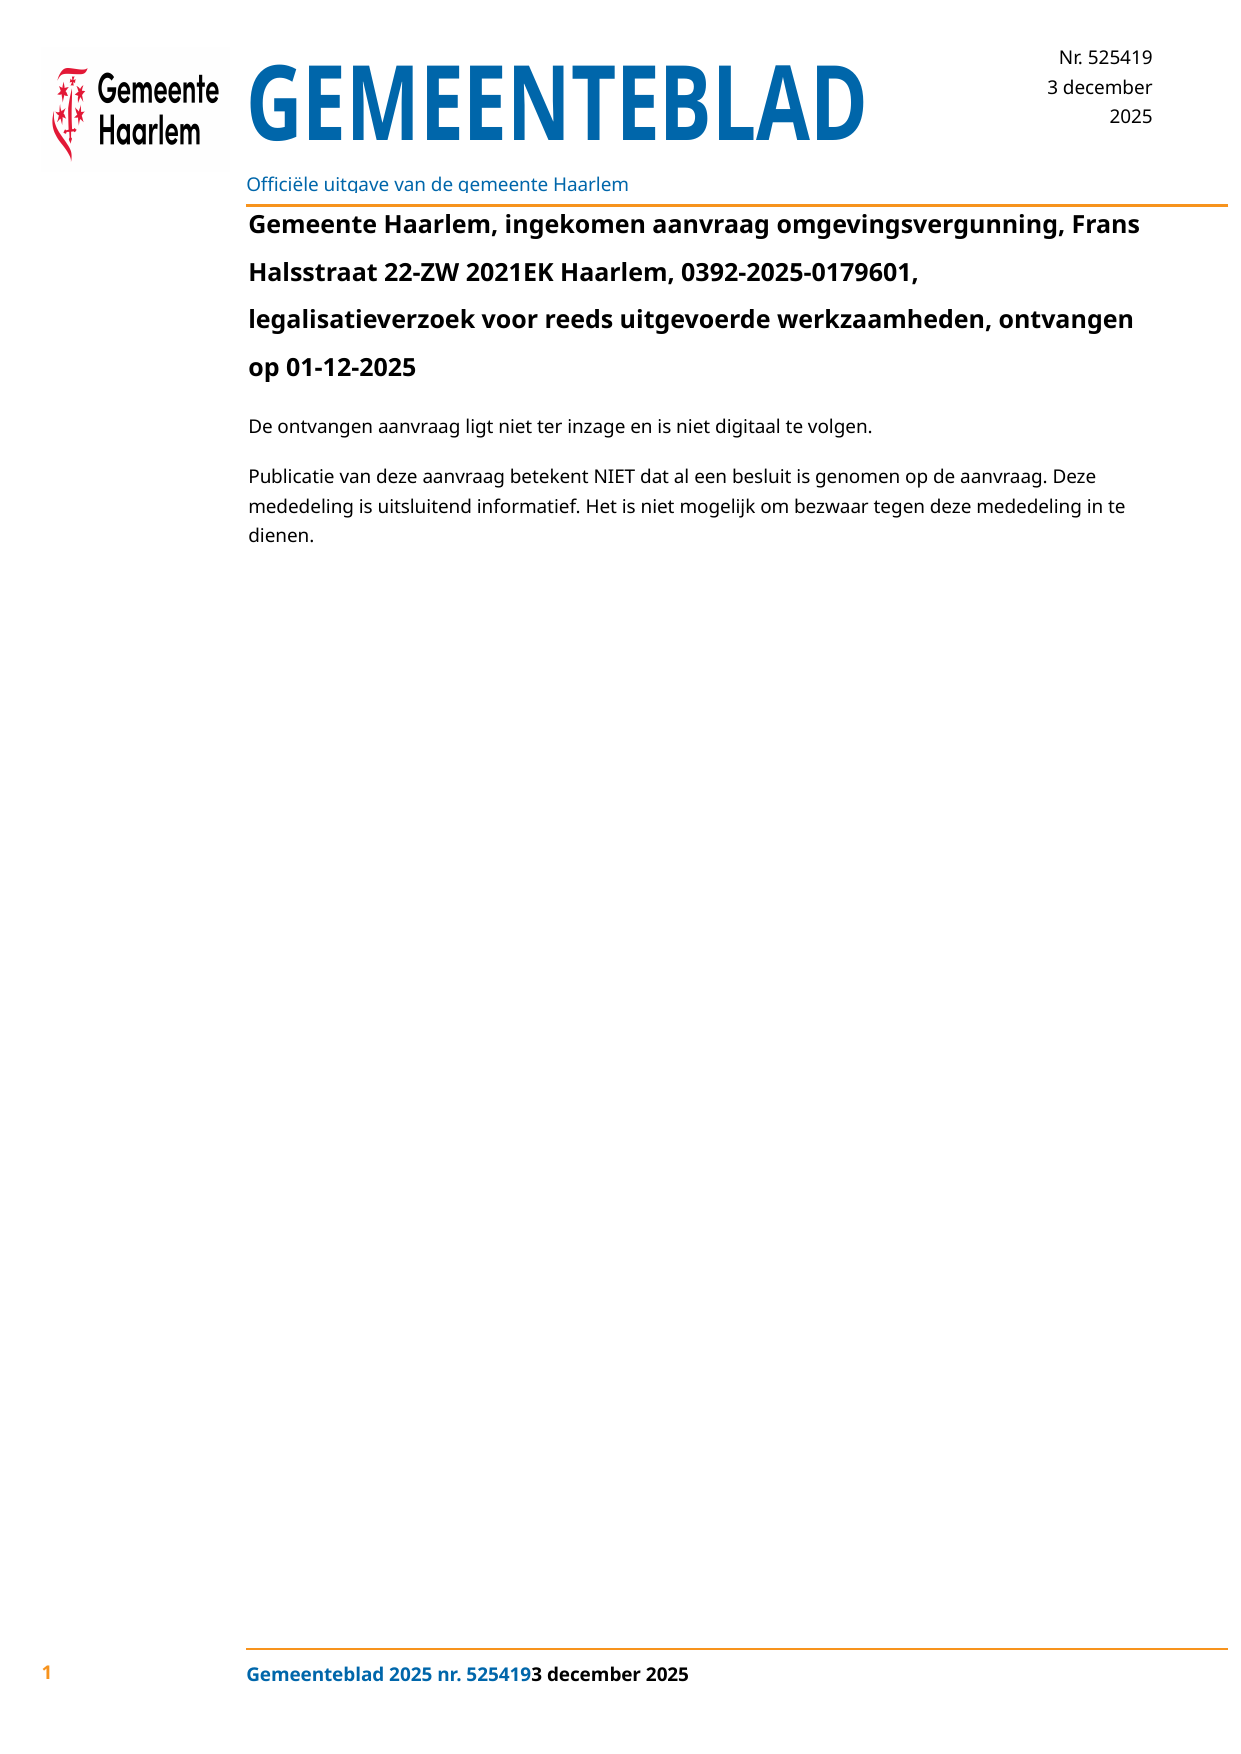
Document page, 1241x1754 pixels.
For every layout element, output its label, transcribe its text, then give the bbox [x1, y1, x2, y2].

text Gemeente Haarlem, ingekomen aanvraag omgevingsvergunning, Frans Halsstraat 22-ZW 2021EK Haarlem, 0392-2025-0179601, legalisatieverzoek voor reeds uitgevoerde werkzaamheden, ontvangen op 01-12-2025 [248, 207, 1152, 384]
text De ontvangen aanvraag ligt niet ter inzage en is niet digitaal te volgen. [248, 413, 1152, 439]
picture [41, 47, 231, 172]
text Publicatie van deze aanvraag betekent NIET dat al een besluit is genomen op de aanvraag. Deze mededeling is uitsluitend informatief. Het is niet mogelijk om bezwaar tegen deze mededeling in te dienen. [248, 463, 1152, 548]
